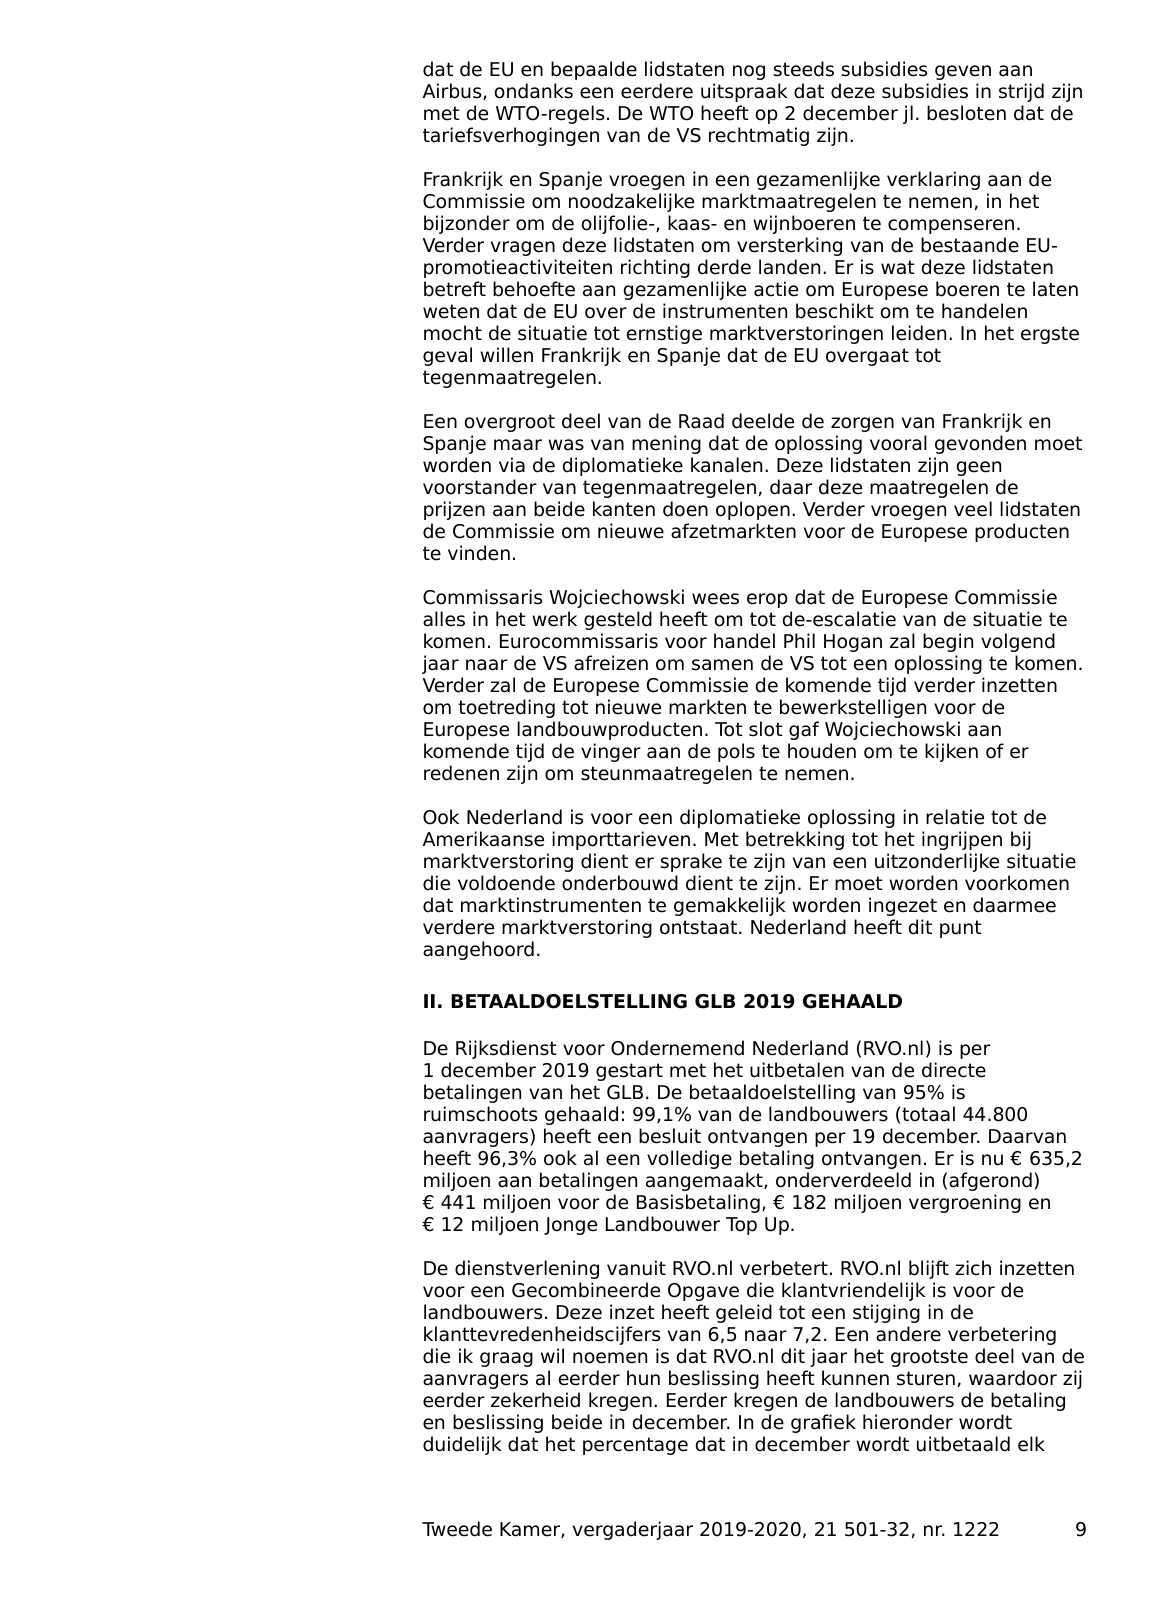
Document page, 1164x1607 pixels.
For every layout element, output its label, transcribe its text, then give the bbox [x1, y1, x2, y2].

text De dienstverlening vanuit RVO.nl verbetert. RVO.nl blijft zich inzetten voor een Gecombineerde Opgave die klantvriendelijk is voor de landbouwers. Deze inzet heeft geleid tot een stijging in de klanttevredenheidscijfers van 6,5 naar 7,2. Een andere verbetering die ik graag wil noemen is dat RVO.nl dit jaar het grootste deel van de aanvragers al eerder hun beslissing heeft kunnen sturen, waardoor zij eerder zekerheid kregen. Eerder kregen de landbouwers de betaling en beslissing beide in december. In de grafiek hieronder wordt duidelijk dat het percentage dat in december wordt uitbetaald elk [422, 1258, 1087, 1456]
text Een overgroot deel van de Raad deelde de zorgen van Frankrijk en Spanje maar was van mening dat de oplossing vooral gevonden moet worden via de diplomatieke kanalen. Deze lidstaten zijn geen voorstander van tegenmaatregelen, daar deze maatregelen de prijzen aan beide kanten doen oplopen. Verder vroegen veel lidstaten de Commissie om nieuwe afzetmarkten voor de Europese producten te vinden. [422, 411, 1087, 565]
text De Rijksdienst voor Ondernemend Nederland (RVO.nl) is per 1 december 2019 gestart met het uitbetalen van de directe betalingen van het GLB. De betaaldoelstelling van 95% is ruimschoots gehaald: 99,1% van de landbouwers (totaal 44.800 aanvragers) heeft een besluit ontvangen per 19 december. Daarvan heeft 96,3% ook al een volledige betaling ontvangen. Er is nu € 635,2 miljoen aan betalingen aangemaakt, onderverdeeld in (afgerond) € 441 miljoen voor de Basisbetaling, € 182 miljoen vergroening en € 12 miljoen Jonge Landbouwer Top Up. [422, 1038, 1087, 1236]
subtitle II. BETAALDOELSTELLING GLB 2019 GEHAALD [422, 991, 1087, 1013]
text Commissaris Wojciechowski wees erop dat de Europese Commissie alles in het werk gesteld heeft om tot de-escalatie van de situatie te komen. Eurocommissaris voor handel Phil Hogan zal begin volgend jaar naar de VS afreizen om samen de VS tot een oplossing te komen. Verder zal de Europese Commissie de komende tijd verder inzetten om toetreding tot nieuwe markten te bewerkstelligen voor de Europese landbouwproducten. Tot slot gaf Wojciechowski aan komende tijd de vinger aan de pols te houden om te kijken of er redenen zijn om steunmaatregelen te nemen. [422, 587, 1087, 785]
text Ook Nederland is voor een diplomatieke oplossing in relatie tot de Amerikaanse importtarieven. Met betrekking tot het ingrijpen bij marktverstoring dient er sprake te zijn van een uitzonderlijke situatie die voldoende onderbouwd dient te zijn. Er moet worden voorkomen dat marktinstrumenten te gemakkelijk worden ingezet en daarmee verdere marktverstoring ontstaat. Nederland heeft dit punt aangehoord. [422, 807, 1087, 961]
text Frankrijk en Spanje vroegen in een gezamenlijke verklaring aan de Commissie om noodzakelijke marktmaatregelen te nemen, in het bijzonder om de olijfolie-, kaas- en wijnboeren te compenseren. Verder vragen deze lidstaten om versterking van de bestaande EU-promotieactiviteiten richting derde landen. Er is wat deze lidstaten betreft behoefte aan gezamenlijke actie om Europese boeren te laten weten dat de EU over de instrumenten beschikt om te handelen mocht de situatie tot ernstige marktverstoringen leiden. In het ergste geval willen Frankrijk en Spanje dat de EU overgaat tot tegenmaatregelen. [422, 169, 1087, 389]
text dat de EU en bepaalde lidstaten nog steeds subsidies geven aan Airbus, ondanks een eerdere uitspraak dat deze subsidies in strijd zijn met de WTO-regels. De WTO heeft op 2 december jl. besloten dat de tariefsverhogingen van de VS rechtmatig zijn. [422, 59, 1087, 147]
